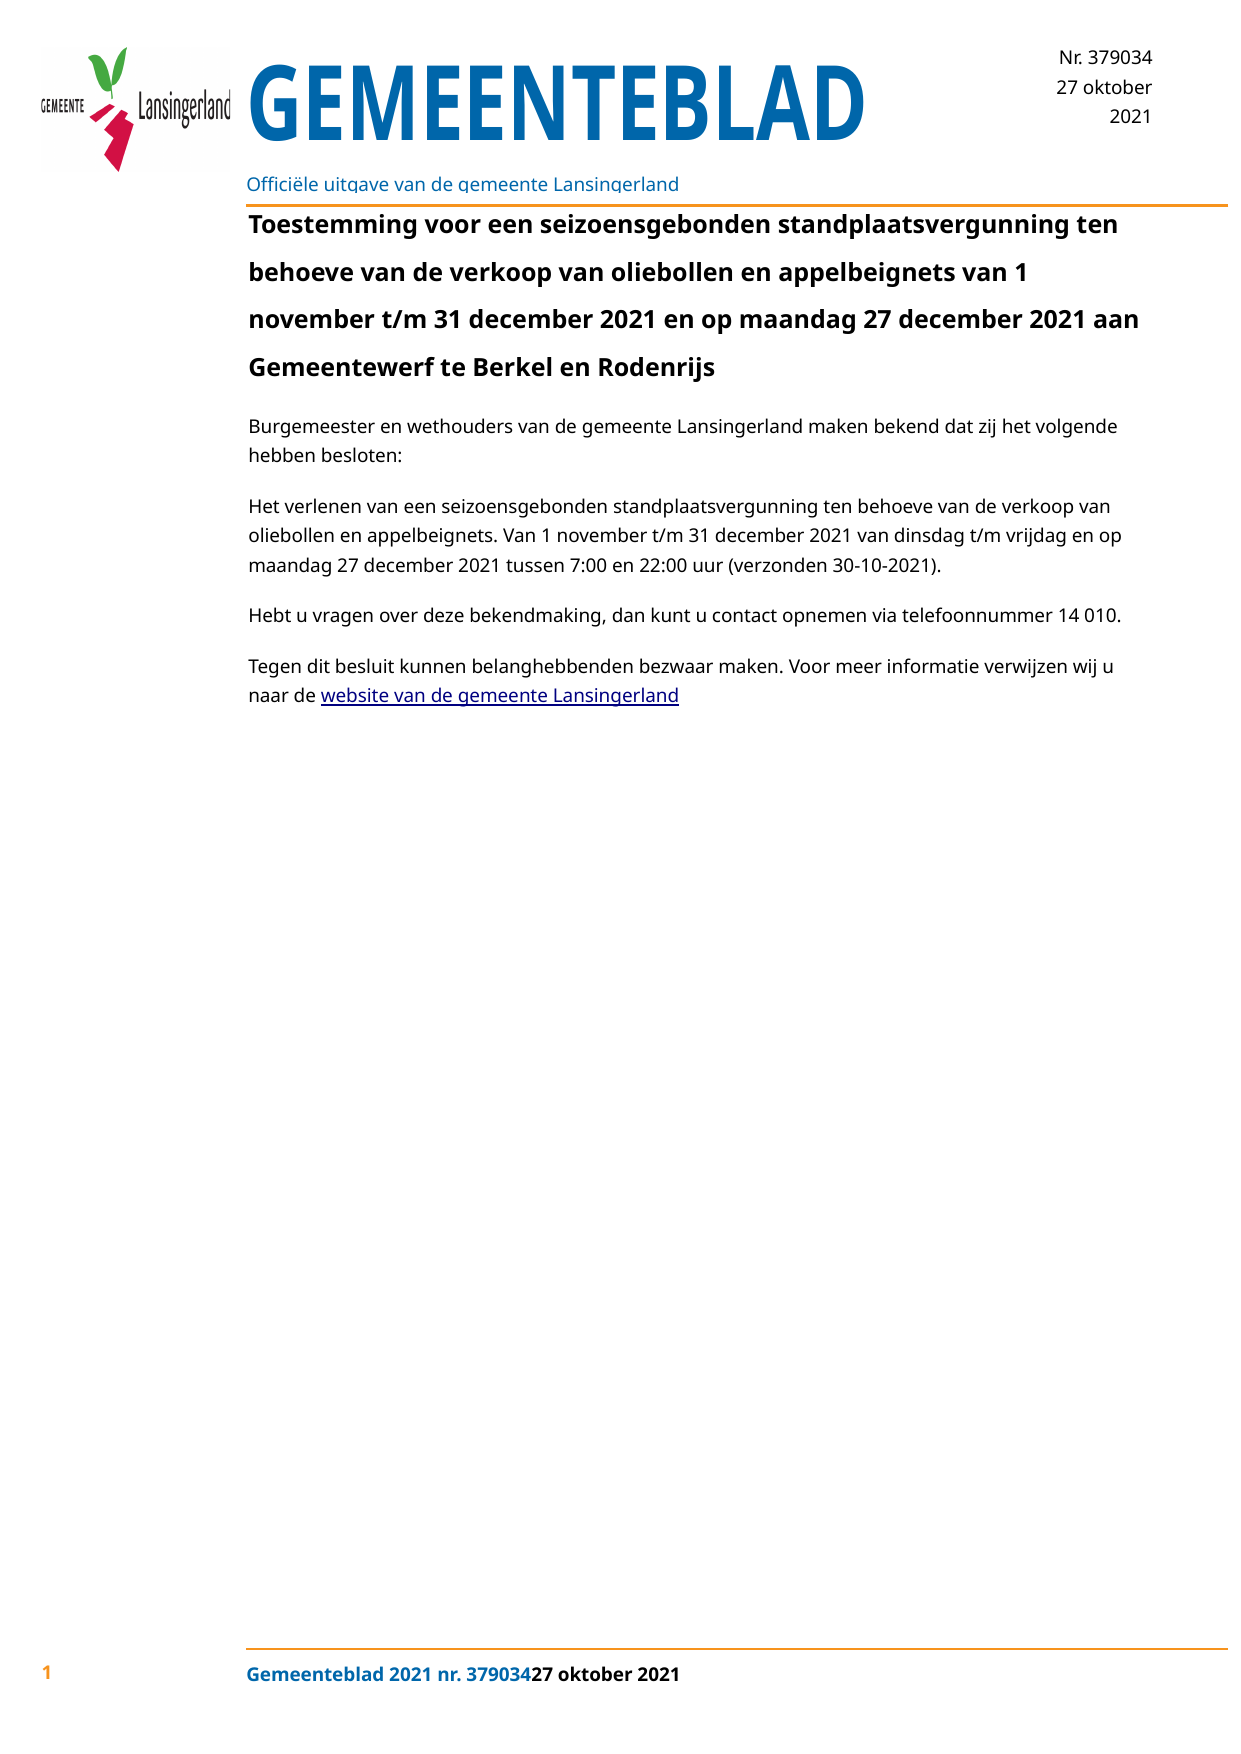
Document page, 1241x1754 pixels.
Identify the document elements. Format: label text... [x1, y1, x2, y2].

text Burgemeester en wethouders van de gemeente Lansingerland maken bekend dat zij het volgende hebben besloten: [248, 413, 1152, 468]
text Tegen dit besluit kunnen belanghebbenden bezwaar maken. Voor meer informatie verwijzen wij u naar de website van de gemeente Lansingerland [248, 653, 1152, 708]
picture [41, 47, 231, 172]
text Het verlenen van een seizoensgebonden standplaatsvergunning ten behoeve van de verkoop van oliebollen en appelbeignets. Van 1 november t/m 31 december 2021 van dinsdag t/m vrijdag en op maandag 27 december 2021 tussen 7:00 en 22:00 uur (verzonden 30-10-2021). [248, 493, 1152, 578]
text Toestemming voor een seizoensgebonden standplaatsvergunning ten behoeve van de verkoop van oliebollen en appelbeignets van 1 november t/m 31 december 2021 en op maandag 27 december 2021 aan Gemeentewerf te Berkel en Rodenrijs [248, 207, 1152, 384]
text Hebt u vragen over deze bekendmaking, dan kunt u contact opnemen via telefoonnummer 14 010. [248, 603, 1152, 628]
